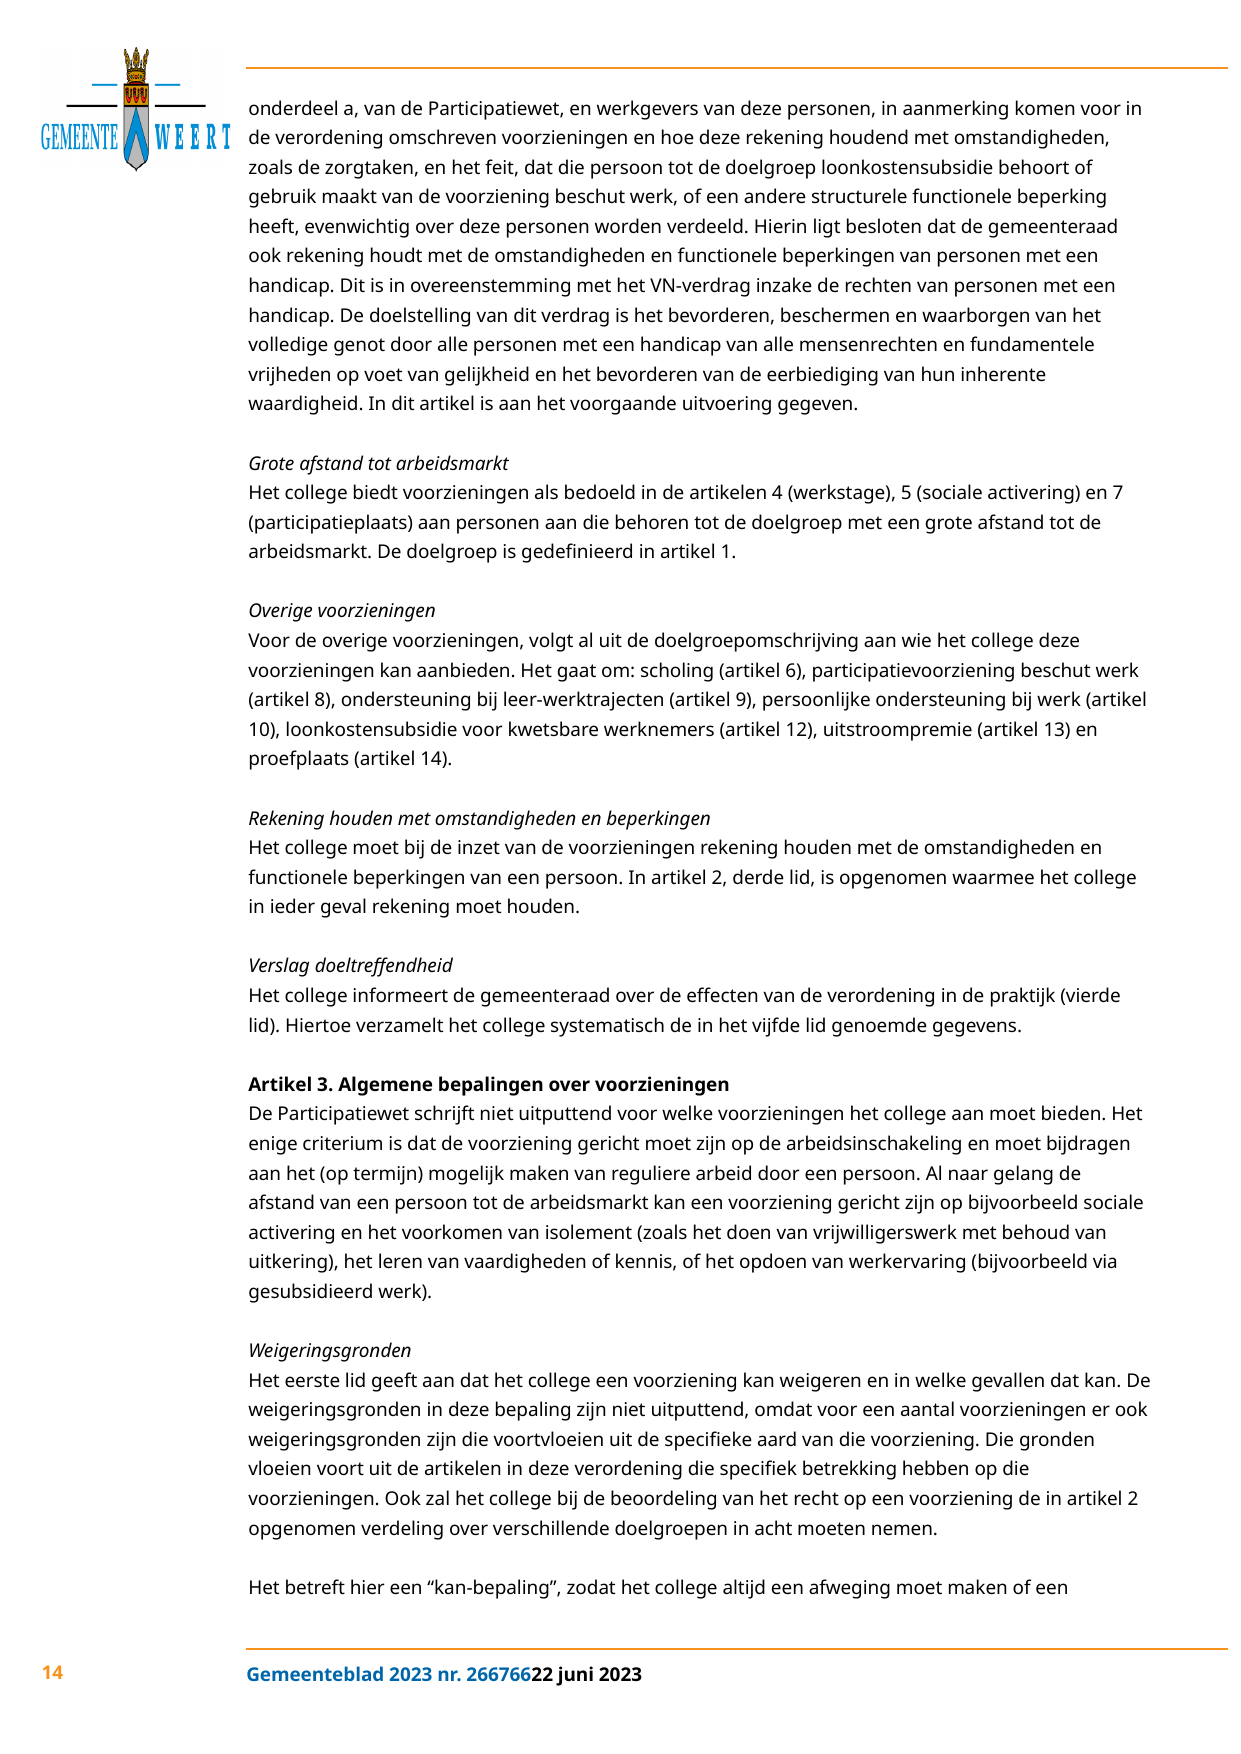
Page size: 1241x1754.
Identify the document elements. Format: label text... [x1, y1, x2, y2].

text Het college biedt voorzieningen als bedoeld in de artikelen 4 (werkstage), 5 (sociale activering) en 7 (participatieplaats) aan personen aan die behoren tot de doelgroep met een grote afstand tot de arbeidsmarkt. De doelgroep is gedefinieerd in artikel 1. [248, 479, 1152, 564]
text Het betreft hier een “kan-bepaling”, zodat het college altijd een afweging moet maken of een [248, 1574, 1152, 1600]
text Het eerste lid geeft aan dat het college een voorziening kan weigeren en in welke gevallen dat kan. De weigeringsgronden in deze bepaling zijn niet uitputtend, omdat voor een aantal voorzieningen er ook weigeringsgronden zijn die voortvloeien uit de specifieke aard van die voorziening. Die gronden vloeien voort uit de artikelen in deze verordening die specifiek betrekking hebben op die voorzieningen. Ook zal het college bij de beoordeling van het recht op een voorziening de in artikel 2 opgenomen verdeling over verschillende doelgroepen in acht moeten nemen. [248, 1367, 1152, 1541]
text onderdeel a, van de Participatiewet, en werkgevers van deze personen, in aanmerking komen voor in de verordening omschreven voorzieningen en hoe deze rekening houdend met omstandigheden, zoals de zorgtaken, en het feit, dat die persoon tot de doelgroep loonkostensubsidie behoort of gebruik maakt van de voorziening beschut werk, of een andere structurele functionele beperking heeft, evenwichtig over deze personen worden verdeeld. Hierin ligt besloten dat de gemeenteraad ook rekening houdt met de omstandigheden en functionele beperkingen van personen met een handicap. Dit is in overeenstemming met het VN-verdrag inzake de rechten van personen met een handicap. De doelstelling van dit verdrag is het bevorderen, beschermen en waarborgen van het volledige genot door alle personen met een handicap van alle mensenrechten en fundamentele vrijheden op voet van gelijkheid en het bevorderen van de eerbiediging van hun inherente waardigheid. In dit artikel is aan het voorgaande uitvoering gegeven. [248, 95, 1152, 416]
text Overige voorzieningen [248, 598, 1152, 623]
text Voor de overige voorzieningen, volgt al uit de doelgroepomschrijving aan wie het college deze voorzieningen kan aanbieden. Het gaat om: scholing (artikel 6), participatievoorziening beschut werk (artikel 8), ondersteuning bij leer-werktrajecten (artikel 9), persoonlijke ondersteuning bij werk (artikel 10), loonkostensubsidie voor kwetsbare werknemers (artikel 12), uitstroompremie (artikel 13) en proefplaats (artikel 14). [248, 627, 1152, 771]
text Weigeringsgronden [248, 1337, 1152, 1363]
text Verslag doeltreffendheid [248, 953, 1152, 978]
text De Participatiewet schrijft niet uitputtend voor welke voorzieningen het college aan moet bieden. Het enige criterium is dat de voorziening gericht moet zijn op de arbeidsinschakeling en moet bijdragen aan het (op termijn) mogelijk maken van reguliere arbeid door een persoon. Al naar gelang de afstand van een persoon tot de arbeidsmarkt kan een voorziening gericht zijn op bijvoorbeeld sociale activering en het voorkomen van isolement (zoals het doen van vrijwilligerswerk met behoud van uitkering), het leren van vaardigheden of kennis, of het opdoen van werkervaring (bijvoorbeeld via gesubsidieerd werk). [248, 1101, 1152, 1304]
text Artikel 3. Algemene bepalingen over voorzieningen [248, 1071, 1152, 1097]
text Het college moet bij de inzet van de voorzieningen rekening houden met de omstandigheden en functionele beperkingen van een persoon. In artikel 2, derde lid, is opgenomen waarmee het college in ieder geval rekening moet houden. [248, 834, 1152, 919]
text Rekening houden met omstandigheden en beperkingen [248, 805, 1152, 831]
text Grote afstand tot arbeidsmarkt [248, 450, 1152, 476]
text Het college informeert de gemeenteraad over de effecten van de verordening in de praktijk (vierde lid). Hiertoe verzamelt het college systematisch de in het vijfde lid genoemde gegevens. [248, 982, 1152, 1038]
picture [41, 47, 231, 172]
